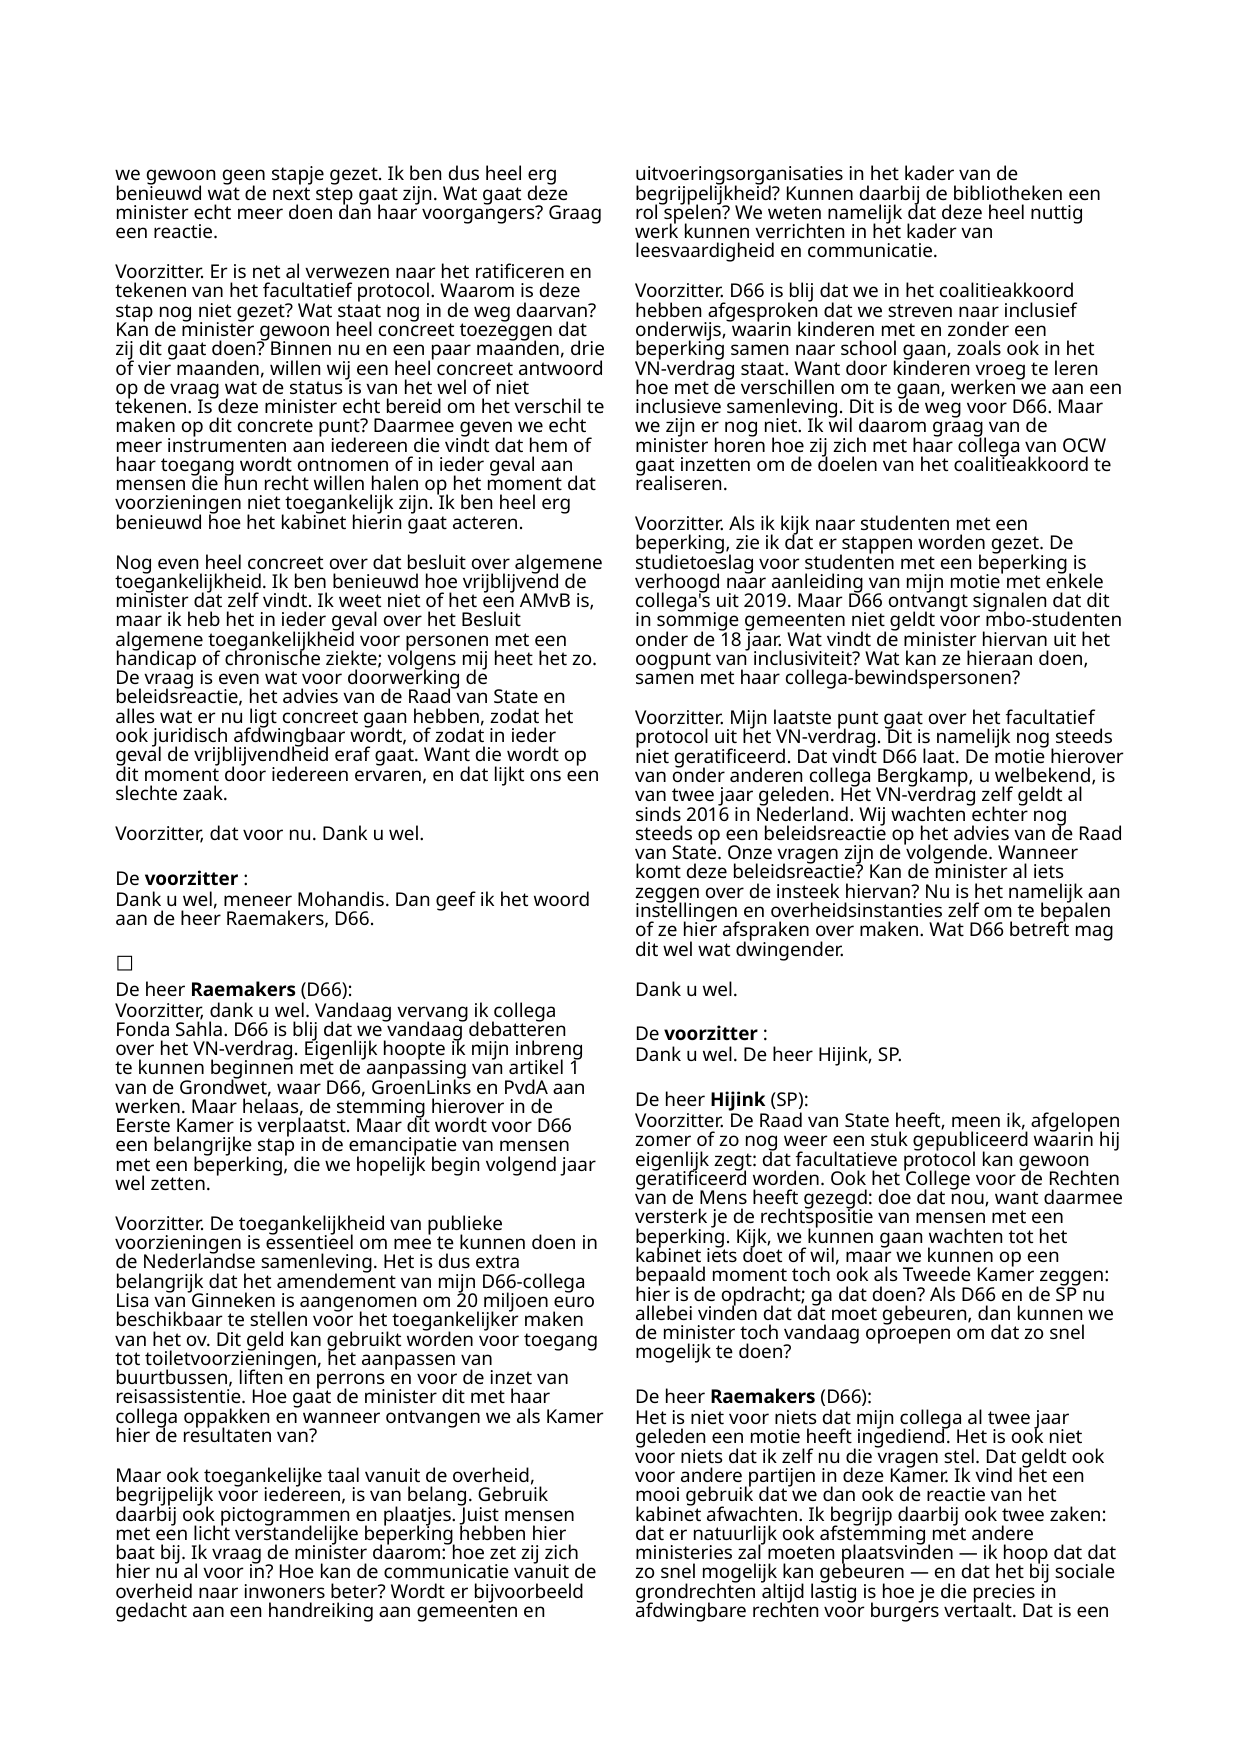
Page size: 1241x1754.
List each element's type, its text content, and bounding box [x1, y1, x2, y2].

text ⬜ [115, 950, 605, 976]
text Voorzitter, dat voor nu. Dank u wel. [115, 825, 605, 844]
text uitvoeringsorganisaties in het kader van de begrijpelijkheid? Kunnen daarbij de bibliotheken een rol spelen? We weten namelijk dat deze heel nuttig werk kunnen verrichten in het kader van leesvaardigheid en communicatie. [635, 165, 1125, 262]
text De voorzitter : [115, 865, 605, 891]
text we gewoon geen stapje gezet. Ik ben dus heel erg benieuwd wat de next step gaat zijn. Wat gaat deze minister echt meer doen dan haar voorgangers? Graag een reactie. [115, 165, 605, 242]
text De heer Hijink (SP): [635, 1086, 1125, 1112]
text Dank u wel, meneer Mohandis. Dan geef ik het woord aan de heer Raemakers, D66. [115, 891, 605, 929]
text Nog even heel concreet over dat besluit over algemene toegankelijkheid. Ik ben benieuwd hoe vrijblijvend de minister dat zelf vindt. Ik weet niet of het een AMvB is, maar ik heb het in ieder geval over het Besluit algemene toegankelijkheid voor personen met een handicap of chronische ziekte; volgens mij heet het zo. De vraag is even wat voor doorwerking de beleidsreactie, het advies van de Raad van State en alles wat er nu ligt concreet gaan hebben, zodat het ook juridisch afdwingbaar wordt, of zodat in ieder geval de vrijblijvendheid eraf gaat. Want die wordt op dit moment door iedereen ervaren, en dat lijkt ons een slechte zaak. [115, 554, 605, 804]
text Voorzitter. Mijn laatste punt gaat over het facultatief protocol uit het VN-verdrag. Dit is namelijk nog steeds niet geratificeerd. Dat vindt D66 laat. De motie hierover van onder anderen collega Bergkamp, u welbekend, is van twee jaar geleden. Het VN-verdrag zelf geldt al sinds 2016 in Nederland. Wij wachten echter nog steeds op een beleidsreactie op het advies van de Raad van State. Onze vragen zijn de volgende. Wanneer komt deze beleidsreactie? Kan de minister al iets zeggen over de insteek hiervan? Nu is het namelijk aan instellingen en overheidsinstanties zelf om te bepalen of ze hier afspraken over maken. Wat D66 betreft mag dit wel wat dwingender. [635, 709, 1125, 960]
text Voorzitter. Als ik kijk naar studenten met een beperking, zie ik dat er stappen worden gezet. De studietoeslag voor studenten met een beperking is verhoogd naar aanleiding van mijn motie met enkele collega's uit 2019. Maar D66 ontvangt signalen dat dit in sommige gemeenten niet geldt voor mbo-studenten onder de 18 jaar. Wat vindt de minister hiervan uit het oogpunt van inclusiviteit? Wat kan ze hieraan doen, samen met haar collega-bewindspersonen? [635, 515, 1125, 688]
text De heer Raemakers (D66): [115, 976, 605, 1002]
text Voorzitter. De toegankelijkheid van publieke voorzieningen is essentieel om mee te kunnen doen in de Nederlandse samenleving. Het is dus extra belangrijk dat het amendement van mijn D66-collega Lisa van Ginneken is aangenomen om 20 miljoen euro beschikbaar te stellen voor het toegankelijker maken van het ov. Dit geld kan gebruikt worden voor toegang tot toiletvoorzieningen, het aanpassen van buurtbussen, liften en perrons en voor de inzet van reisassistentie. Hoe gaat de minister dit met haar collega oppakken en wanneer ontvangen we als Kamer hier de resultaten van? [115, 1215, 605, 1446]
text Voorzitter, dank u wel. Vandaag vervang ik collega Fonda Sahla. D66 is blij dat we vandaag debatteren over het VN-verdrag. Eigenlijk hoopte ik mijn inbreng te kunnen beginnen met de aanpassing van artikel 1 van de Grondwet, waar D66, GroenLinks en PvdA aan werken. Maar helaas, de stemming hierover in de Eerste Kamer is verplaatst. Maar dit wordt voor D66 een belangrijke stap in de emancipatie van mensen met een beperking, die we hopelijk begin volgend jaar wel zetten. [115, 1002, 605, 1194]
text Voorzitter. D66 is blij dat we in het coalitieakkoord hebben afgesproken dat we streven naar inclusief onderwijs, waarin kinderen met en zonder een beperking samen naar school gaan, zoals ook in het VN-verdrag staat. Want door kinderen vroeg te leren hoe met de verschillen om te gaan, werken we aan een inclusieve samenleving. Dit is de weg voor D66. Maar we zijn er nog niet. Ik wil daarom graag van de minister horen hoe zij zich met haar collega van OCW gaat inzetten om de doelen van het coalitieakkoord te realiseren. [635, 282, 1125, 494]
text Het is niet voor niets dat mijn collega al twee jaar geleden een motie heeft ingediend. Het is ook niet voor niets dat ik zelf nu die vragen stel. Dat geldt ook voor andere partijen in deze Kamer. Ik vind het een mooi gebruik dat we dan ook de reactie van het kabinet afwachten. Ik begrijp daarbij ook twee zaken: dat er natuurlijk ook afstemming met andere ministeries zal moeten plaatsvinden — ik hoop dat dat zo snel mogelijk kan gebeuren — en dat het bij sociale grondrechten altijd lastig is hoe je die precies in afdwingbare rechten voor burgers vertaalt. Dat is een [635, 1409, 1125, 1621]
text De heer Raemakers (D66): [635, 1383, 1125, 1409]
text Dank u wel. De heer Hijink, SP. [635, 1046, 1125, 1066]
text Maar ook toegankelijke taal vanuit de overheid, begrijpelijk voor iedereen, is van belang. Gebruik daarbij ook pictogrammen en plaatjes. Juist mensen met een licht verstandelijke beperking hebben hier baat bij. Ik vraag de minister daarom: hoe zet zij zich hier nu al voor in? Hoe kan de communicatie vanuit de overheid naar inwoners beter? Wordt er bijvoorbeeld gedacht aan een handreiking aan gemeenten en [115, 1467, 605, 1621]
text Voorzitter. Er is net al verwezen naar het ratificeren en tekenen van het facultatief protocol. Waarom is deze stap nog niet gezet? Wat staat nog in de weg daarvan? Kan de minister gewoon heel concreet toezeggen dat zij dit gaat doen? Binnen nu en een paar maanden, drie of vier maanden, willen wij een heel concreet antwoord op de vraag wat de status is van het wel of niet tekenen. Is deze minister echt bereid om het verschil te maken op dit concrete punt? Daarmee geven we echt meer instrumenten aan iedereen die vindt dat hem of haar toegang wordt ontnomen of in ieder geval aan mensen die hun recht willen halen op het moment dat voorzieningen niet toegankelijk zijn. Ik ben heel erg benieuwd hoe het kabinet hierin gaat acteren. [115, 263, 605, 533]
text Dank u wel. [635, 981, 1125, 1000]
text De voorzitter : [635, 1021, 1125, 1046]
text Voorzitter. De Raad van State heeft, meen ik, afgelopen zomer of zo nog weer een stuk gepubliceerd waarin hij eigenlijk zegt: dat facultatieve protocol kan gewoon geratificeerd worden. Ook het College voor de Rechten van de Mens heeft gezegd: doe dat nou, want daarmee versterk je de rechtspositie van mensen met een beperking. Kijk, we kunnen gaan wachten tot het kabinet iets doet of wil, maar we kunnen op een bepaald moment toch ook als Tweede Kamer zeggen: hier is de opdracht; ga dat doen? Als D66 en de SP nu allebei vinden dat dat moet gebeuren, dan kunnen we de minister toch vandaag oproepen om dat zo snel mogelijk te doen? [635, 1112, 1125, 1363]
